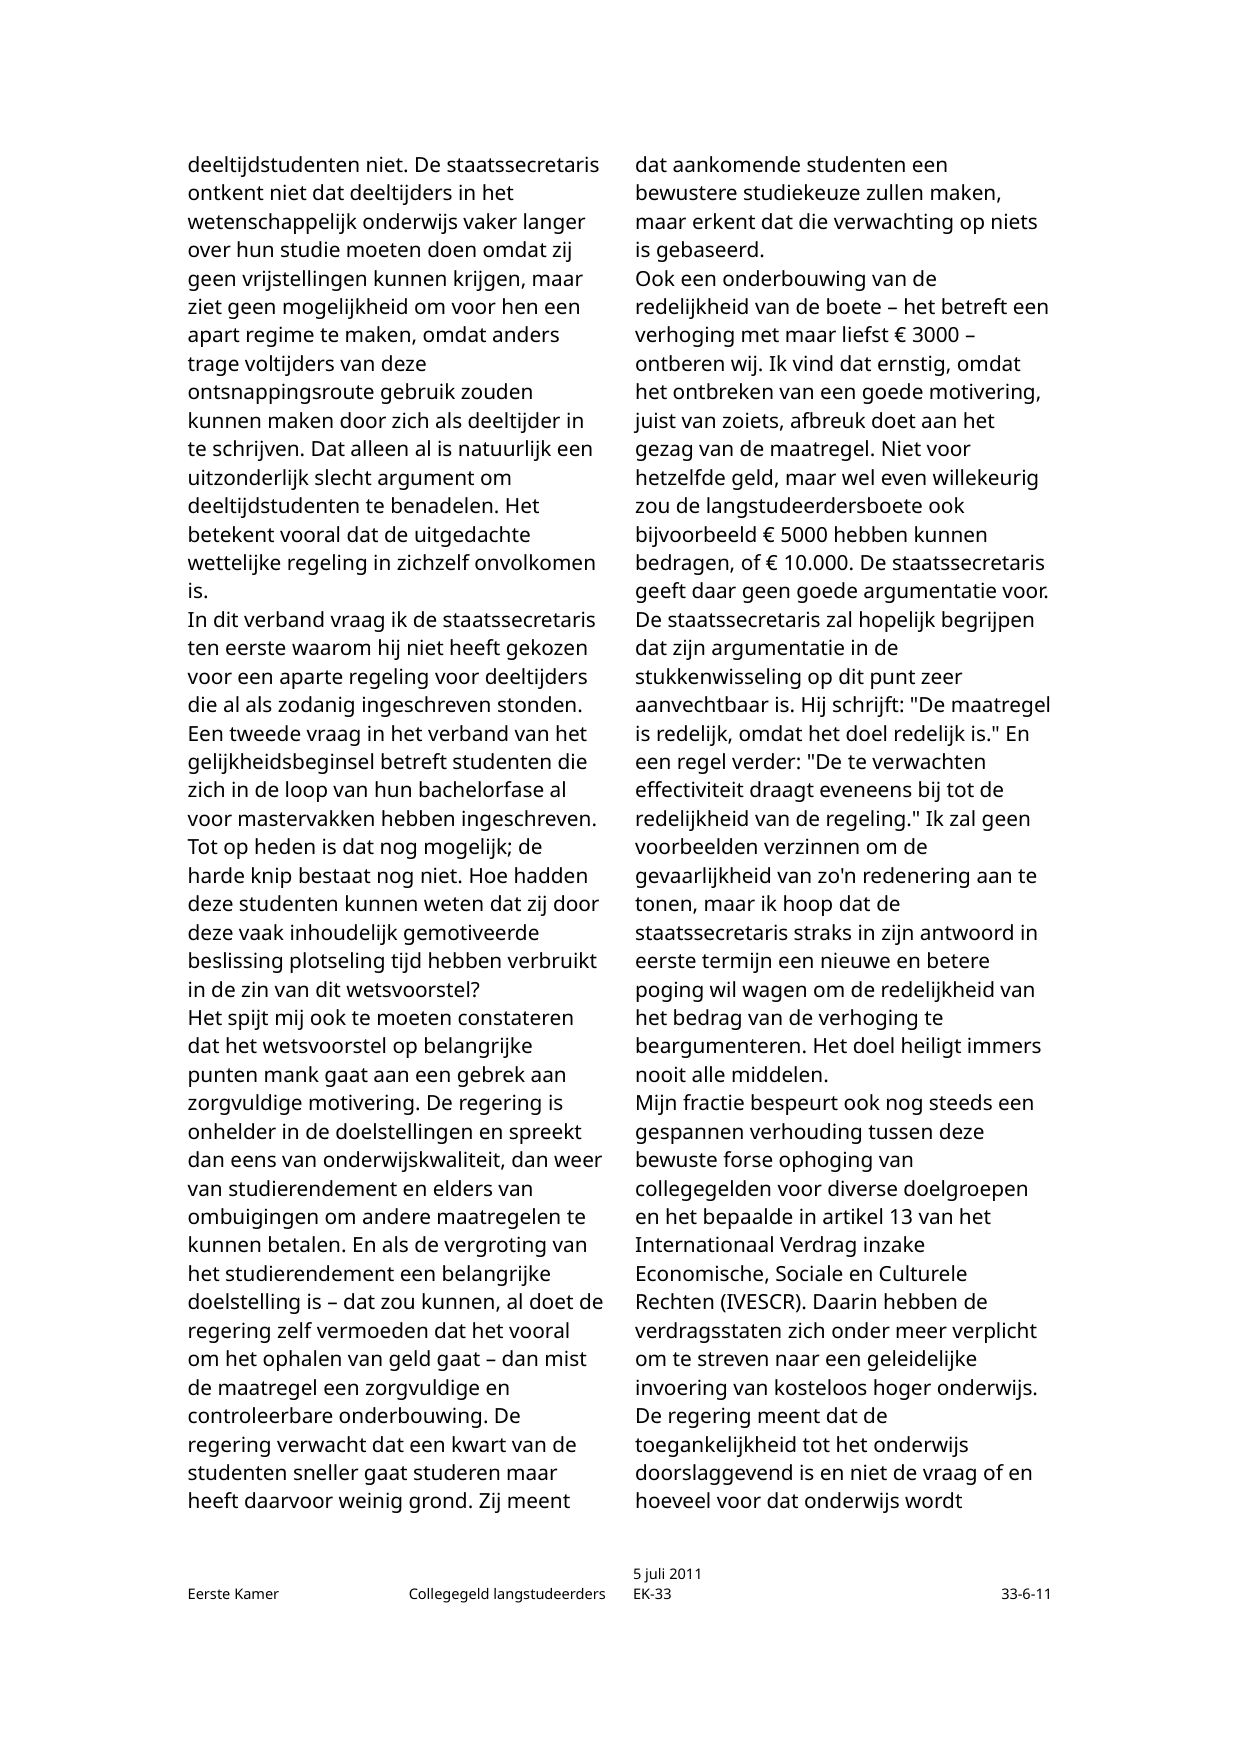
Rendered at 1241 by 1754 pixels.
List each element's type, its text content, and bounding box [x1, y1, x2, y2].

text deeltijdstudenten niet. De staatssecretaris ontkent niet dat deeltijders in het wetenschappelijk onderwijs vaker langer over hun studie moeten doen omdat zij geen vrijstellingen kunnen krijgen, maar ziet geen mogelijkheid om voor hen een apart regime te maken, omdat anders trage voltijders van deze ontsnappingsroute gebruik zouden kunnen maken door zich als deeltijder in te schrijven. Dat alleen al is natuurlijk een uitzonderlijk slecht argument om deeltijdstudenten te benadelen. Het betekent vooral dat de uitgedachte wettelijke regeling in zichzelf onvolkomen is. [187, 150, 605, 605]
text In dit verband vraag ik de staatssecretaris ten eerste waarom hij niet heeft gekozen voor een aparte regeling voor deeltijders die al als zodanig ingeschreven stonden. Een tweede vraag in het verband van het gelijkheidsbeginsel betreft studenten die zich in de loop van hun bachelorfase al voor mastervakken hebben ingeschreven. Tot op heden is dat nog mogelijk; de harde knip bestaat nog niet. Hoe hadden deze studenten kunnen weten dat zij door deze vaak inhoudelijk gemotiveerde beslissing plotseling tijd hebben verbruikt in de zin van dit wetsvoorstel? [187, 605, 605, 1003]
text dat aankomende studenten een bewustere studiekeuze zullen maken, maar erkent dat die verwachting op niets is gebaseerd. [635, 150, 1053, 264]
text Mijn fractie bespeurt ook nog steeds een gespannen verhouding tussen deze bewuste forse ophoging van collegegelden voor diverse doelgroepen en het bepaalde in artikel 13 van het Internationaal Verdrag inzake Economische, Sociale en Culturele Rechten (IVESCR). Daarin hebben de verdragsstaten zich onder meer verplicht om te streven naar een geleidelijke invoering van kosteloos hoger onderwijs. De regering meent dat de toegankelijkheid tot het onderwijs doorslaggevend is en niet de vraag of en hoeveel voor dat onderwijs wordt [635, 1088, 1053, 1515]
text Ook een onderbouwing van de redelijkheid van de boete – het betreft een verhoging met maar liefst € 3000 – ontberen wij. Ik vind dat ernstig, omdat het ontbreken van een goede motivering, juist van zoiets, afbreuk doet aan het gezag van de maatregel. Niet voor hetzelfde geld, maar wel even willekeurig zou de langstudeerdersboete ook bijvoorbeeld € 5000 hebben kunnen bedragen, of € 10.000. De staatssecretaris geeft daar geen goede argumentatie voor. De staatssecretaris zal hopelijk begrijpen dat zijn argumentatie in de stukkenwisseling op dit punt zeer aanvechtbaar is. Hij schrijft: "De maatregel is redelijk, omdat het doel redelijk is." En een regel verder: "De te verwachten effectiviteit draagt eveneens bij tot de redelijkheid van de regeling." Ik zal geen voorbeelden verzinnen om de gevaarlijkheid van zo'n redenering aan te tonen, maar ik hoop dat de staatssecretaris straks in zijn antwoord in eerste termijn een nieuwe en betere poging wil wagen om de redelijkheid van het bedrag van de verhoging te beargumenteren. Het doel heiligt immers nooit alle middelen. [635, 264, 1053, 1088]
text Het spijt mij ook te moeten constateren dat het wetsvoorstel op belangrijke punten mank gaat aan een gebrek aan zorgvuldige motivering. De regering is onhelder in de doelstellingen en spreekt dan eens van onderwijskwaliteit, dan weer van studierendement en elders van ombuigingen om andere maatregelen te kunnen betalen. En als de vergroting van het studierendement een belangrijke doelstelling is – dat zou kunnen, al doet de regering zelf vermoeden dat het vooral om het ophalen van geld gaat – dan mist de maatregel een zorgvuldige en controleerbare onderbouwing. De regering verwacht dat een kwart van de studenten sneller gaat studeren maar heeft daarvoor weinig grond. Zij meent [187, 1003, 605, 1515]
